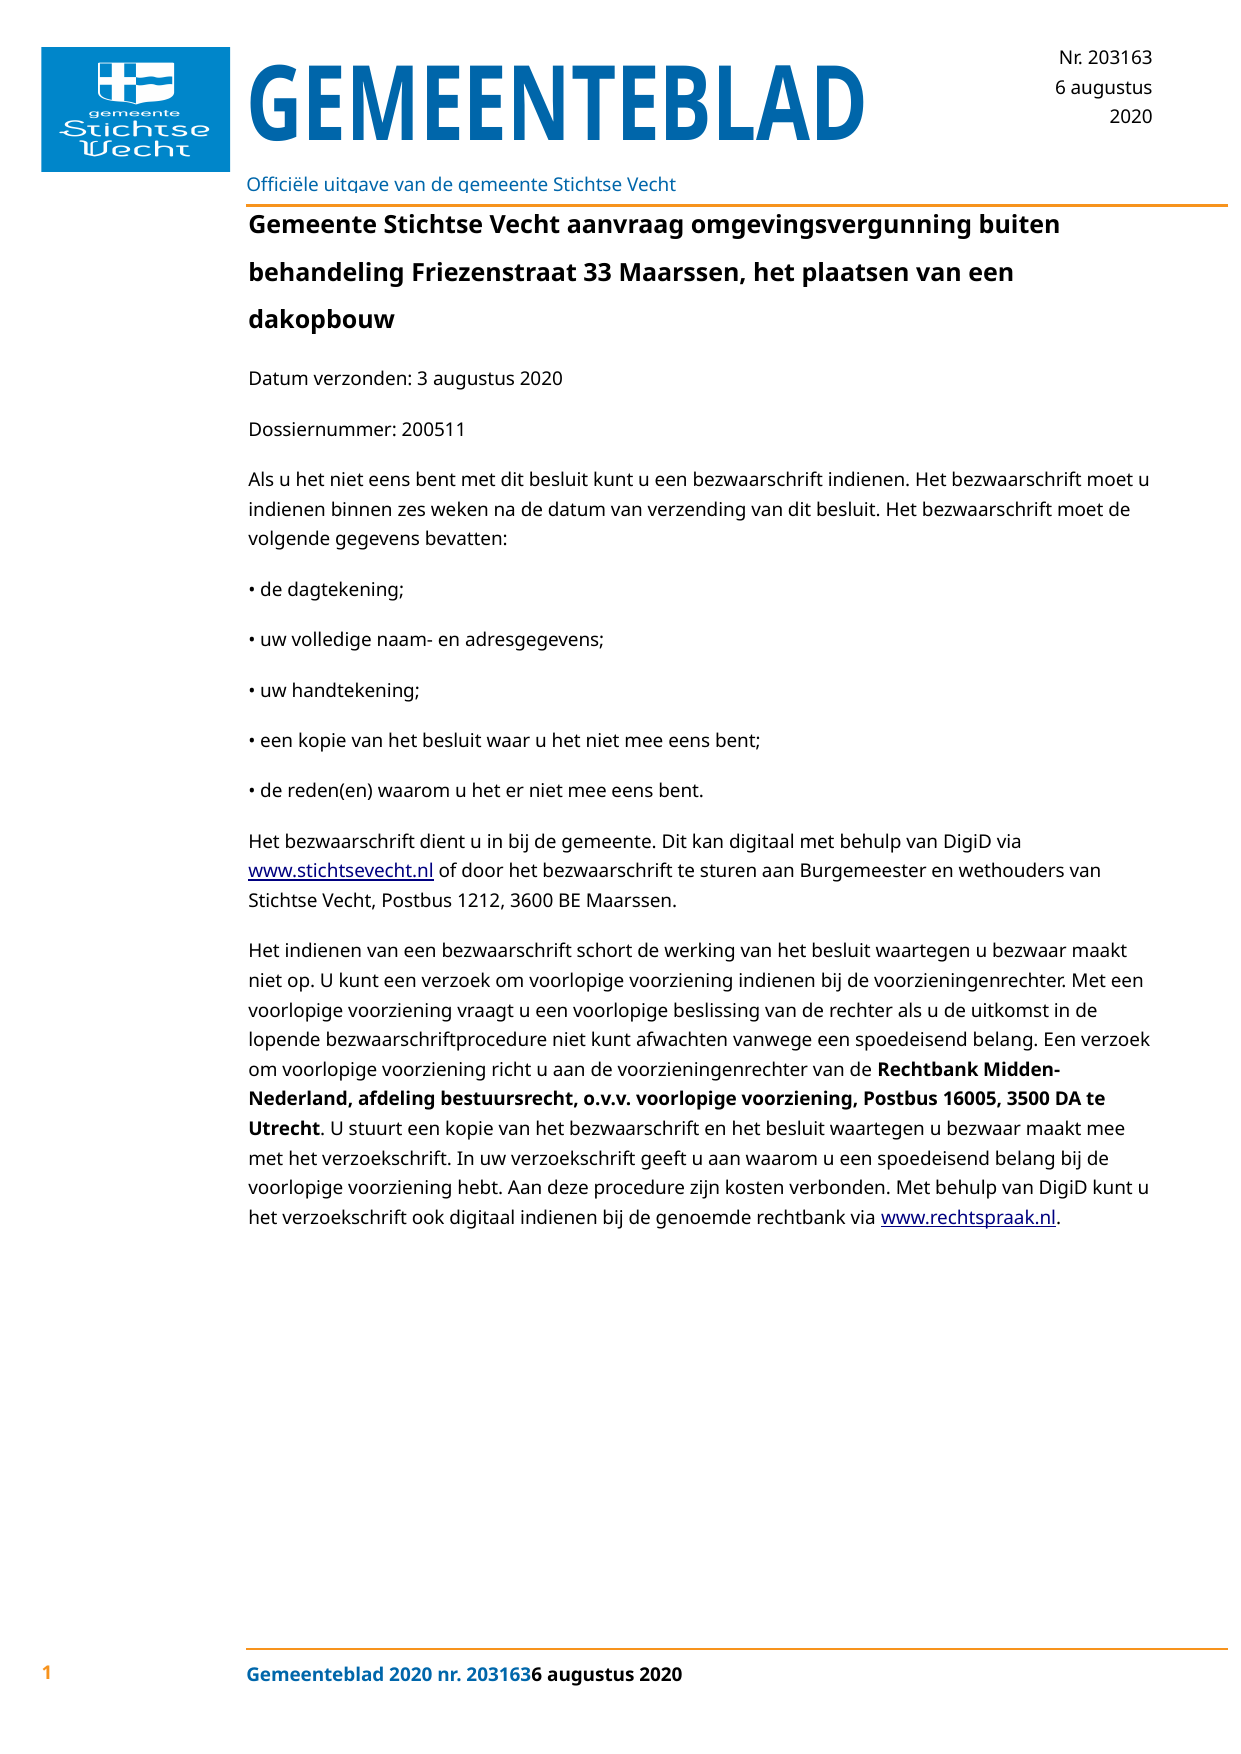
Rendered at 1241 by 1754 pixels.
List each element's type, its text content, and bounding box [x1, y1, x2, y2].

text Gemeente Stichtse Vecht aanvraag omgevingsvergunning buiten behandeling Friezenstraat 33 Maarssen, het plaatsen van een dakopbouw [248, 207, 1152, 336]
picture [99, 63, 135, 101]
text Het bezwaarschrift dient u in bij de gemeente. Dit kan digitaal met behulp van DigiD via www.stichtsevecht.nl of door het bezwaarschrift te sturen aan Burgemeester en wethouders van Stichtse Vecht, Postbus 1212, 3600 BE Maarssen. [248, 828, 1152, 913]
text • uw handtekening; [248, 677, 1152, 702]
text • de reden(en) waarom u het er niet mee eens bent. [248, 778, 1152, 803]
text Het indienen van een bezwaarschrift schort de werking van het besluit waartegen u bezwaar maakt niet op. U kunt een verzoek om voorlopige voorziening indienen bij de voorzieningenrechter. Met een voorlopige voorziening vraagt u een voorlopige beslissing van de rechter als u de uitkomst in de lopende bezwaarschriftprocedure niet kunt afwachten vanwege een spoedeisend belang. Een verzoek om voorlopige voorziening richt u aan de voorzieningenrechter van de Rechtbank Midden-Nederland, afdeling bestuursrecht, o.v.v. voorlopige voorziening, Postbus 16005, 3500 DA te Utrecht. U stuurt een kopie van het bezwaarschrift en het besluit waartegen u bezwaar maakt mee met het verzoekschrift. In uw verzoekschrift geeft u aan waarom u een spoedeisend belang bij de voorlopige voorziening hebt. Aan deze procedure zijn kosten verbonden. Met behulp van DigiD kunt u het verzoekschrift ook digitaal indienen bij de genoemde rechtbank via www.rechtspraak.nl. [248, 938, 1152, 1229]
text • een kopie van het besluit waar u het niet mee eens bent; [248, 727, 1152, 753]
text • de dagtekening; [248, 576, 1152, 602]
text Als u het niet eens bent met dit besluit kunt u een bezwaarschrift indienen. Het bezwaarschrift moet u indienen binnen zes weken na de datum van verzending van dit besluit. Het bezwaarschrift moet de volgende gegevens bevatten: [248, 466, 1152, 551]
text Dossiernummer: 200511 [248, 416, 1152, 442]
picture [137, 63, 174, 103]
text • uw volledige naam- en adresgegevens; [248, 626, 1152, 652]
text Datum verzonden: 3 augustus 2020 [248, 366, 1152, 391]
